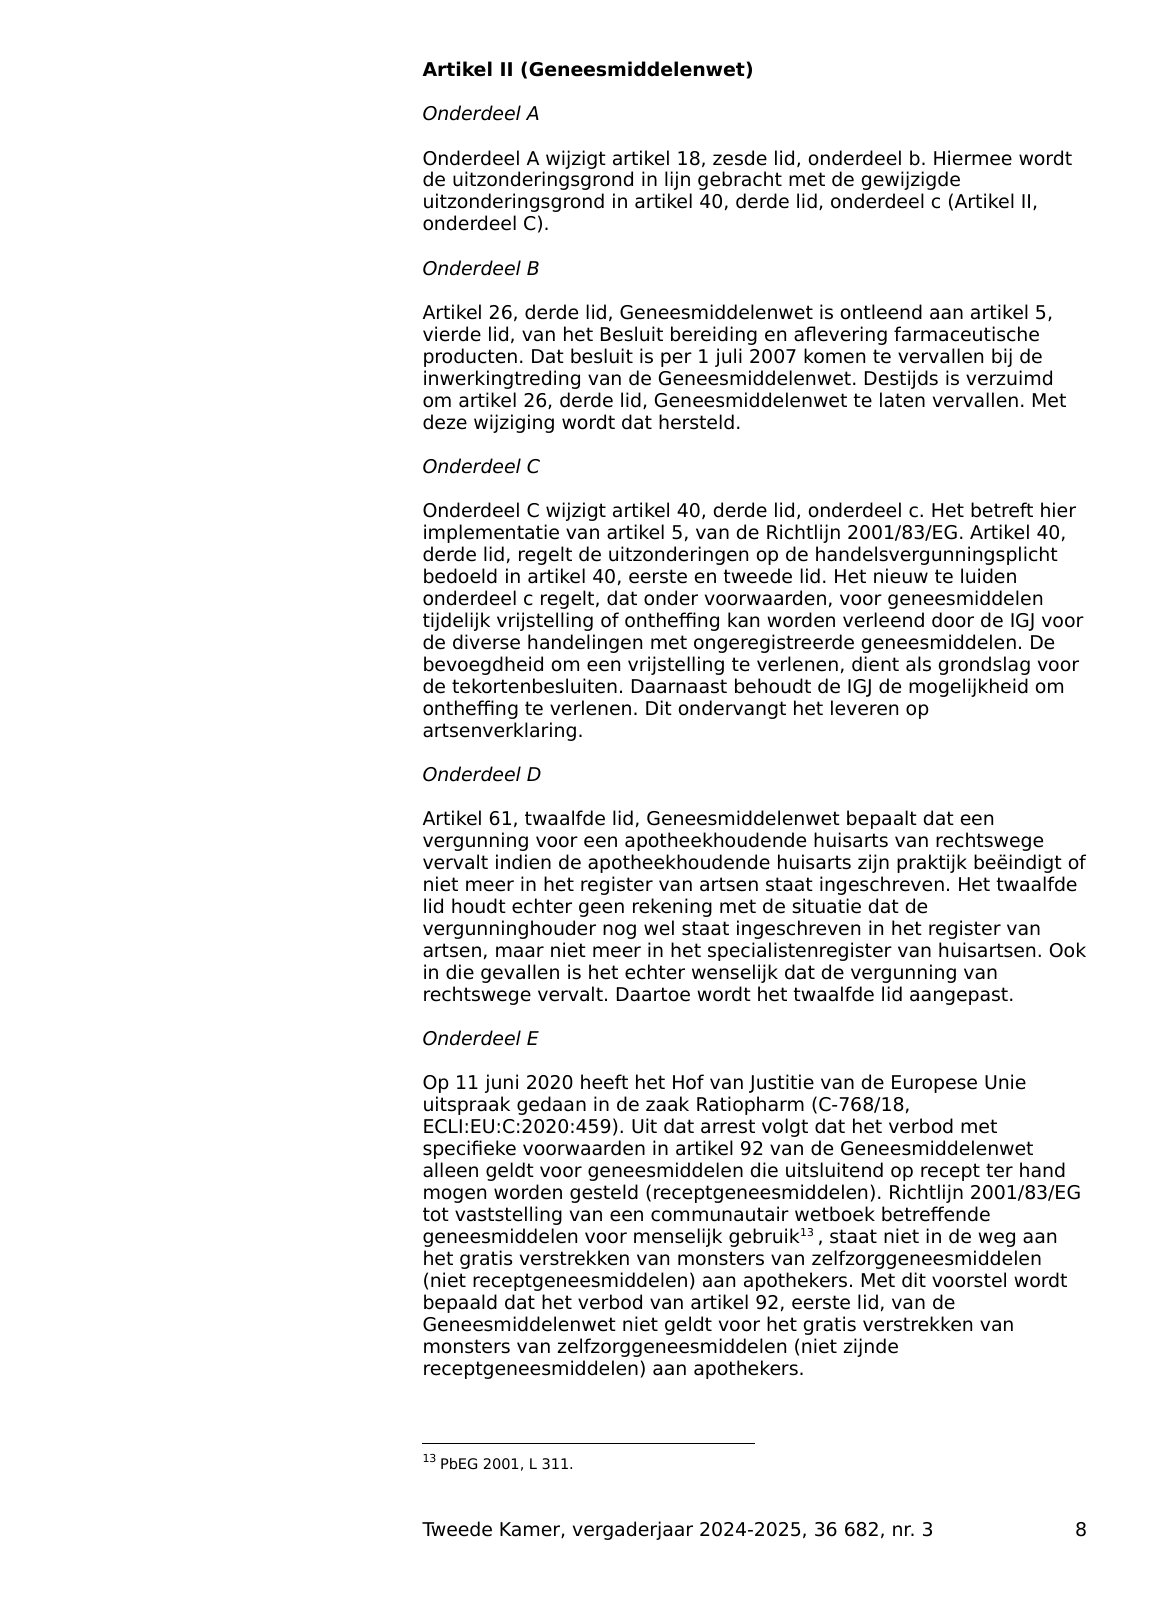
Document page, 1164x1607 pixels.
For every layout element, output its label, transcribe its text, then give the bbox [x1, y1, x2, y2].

text Artikel 26, derde lid, Geneesmiddelenwet is ontleend aan artikel 5, vierde lid, van het Besluit bereiding en aflevering farmaceutische producten. Dat besluit is per 1 juli 2007 komen te vervallen bij de inwerkingtreding van de Geneesmiddelenwet. Destijds is verzuimd om artikel 26, derde lid, Geneesmiddelenwet te laten vervallen. Met deze wijziging wordt dat hersteld. [422, 302, 1087, 433]
subtitle Onderdeel C [422, 456, 1087, 478]
text Op 11 juni 2020 heeft het Hof van Justitie van de Europese Unie uitspraak gedaan in de zaak Ratiopharm (C-768/18, ECLI:EU:C:2020:459). Uit dat arrest volgt dat het verbod met specifieke voorwaarden in artikel 92 van de Geneesmiddelenwet alleen geldt voor geneesmiddelen die uitsluitend op recept ter hand mogen worden gesteld (receptgeneesmiddelen). Richtlijn 2001/83/EG tot vaststelling van een communautair wetboek betreffende geneesmiddelen voor menselijk gebruik, staat niet in de weg aan het gratis verstrekken van monsters van zelfzorggeneesmiddelen (niet receptgeneesmiddelen) aan apothekers. Met dit voorstel wordt bepaald dat het verbod van artikel 92, eerste lid, van de Geneesmiddelenwet niet geldt voor het gratis verstrekken van monsters van zelfzorggeneesmiddelen (niet zijnde receptgeneesmiddelen) aan apothekers. [422, 1072, 1087, 1380]
text Onderdeel C wijzigt artikel 40, derde lid, onderdeel c. Het betreft hier implementatie van artikel 5, van de Richtlijn 2001/83/EG. Artikel 40, derde lid, regelt de uitzonderingen op de handelsvergunningsplicht bedoeld in artikel 40, eerste en tweede lid. Het nieuw te luiden onderdeel c regelt, dat onder voorwaarden, voor geneesmiddelen tijdelijk vrijstelling of ontheffing kan worden verleend door de IGJ voor de diverse handelingen met ongeregistreerde geneesmiddelen. De bevoegdheid om een vrijstelling te verlenen, dient als grondslag voor de tekortenbesluiten. Daarnaast behoudt de IGJ de mogelijkheid om ontheffing te verlenen. Dit ondervangt het leveren op artsenverklaring. [422, 500, 1087, 742]
text Onderdeel A wijzigt artikel 18, zesde lid, onderdeel b. Hiermee wordt de uitzonderingsgrond in lijn gebracht met de gewijzigde uitzonderingsgrond in artikel 40, derde lid, onderdeel c (Artikel II, onderdeel C). [422, 147, 1087, 235]
text Artikel 61, twaalfde lid, Geneesmiddelenwet bepaalt dat een vergunning voor een apotheekhoudende huisarts van rechtswege vervalt indien de apotheekhoudende huisarts zijn praktijk beëindigt of niet meer in het register van artsen staat ingeschreven. Het twaalfde lid houdt echter geen rekening met de situatie dat de vergunninghouder nog wel staat ingeschreven in het register van artsen, maar niet meer in het specialistenregister van huisartsen. Ook in die gevallen is het echter wenselijk dat de vergunning van rechtswege vervalt. Daartoe wordt het twaalfde lid aangepast. [422, 808, 1087, 1006]
subtitle Onderdeel B [422, 257, 1087, 279]
subtitle Onderdeel D [422, 764, 1087, 786]
text PbEG 2001, L 311. [422, 1452, 1087, 1474]
subtitle Onderdeel E [422, 1028, 1087, 1050]
subtitle Onderdeel A [422, 103, 1087, 125]
subtitle Artikel II (Geneesmiddelenwet) [422, 59, 1087, 81]
